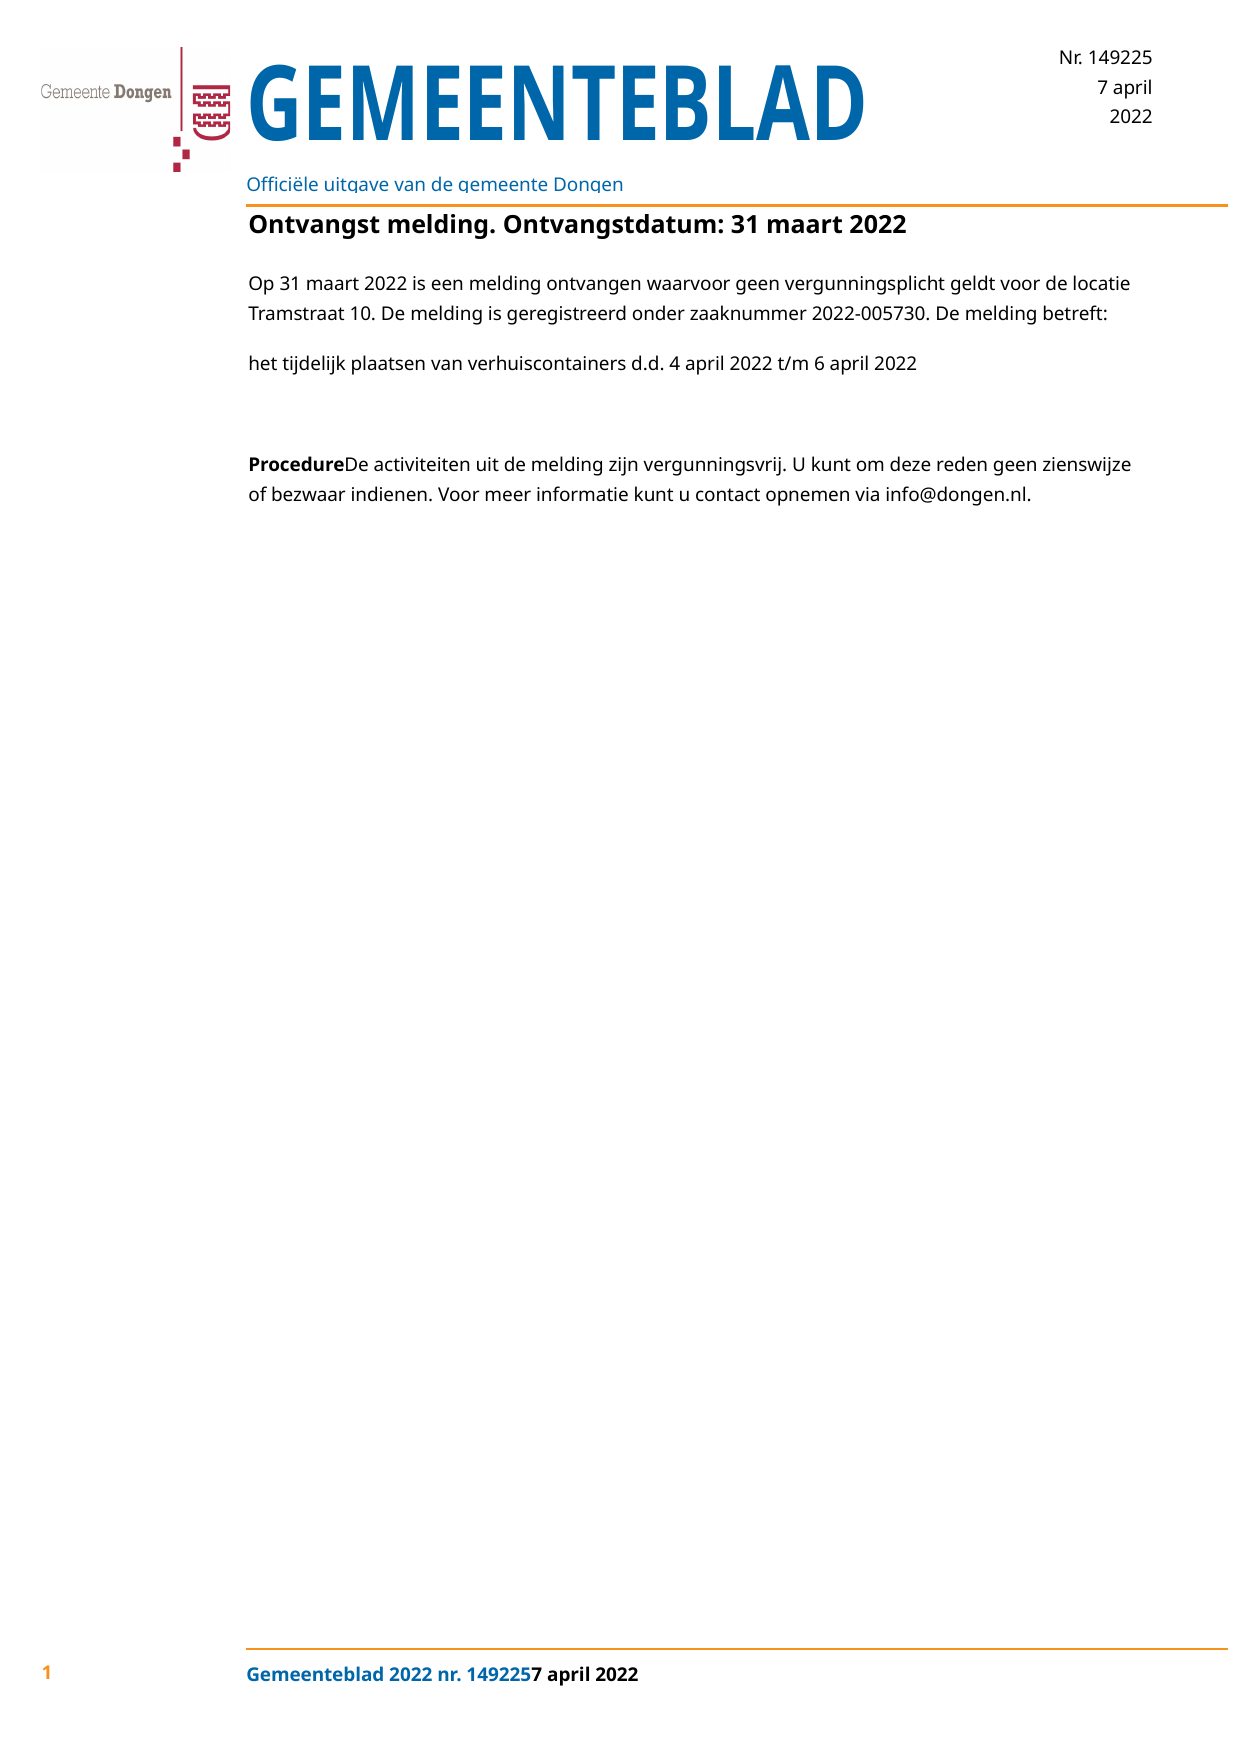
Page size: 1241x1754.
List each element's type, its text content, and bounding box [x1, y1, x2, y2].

picture [41, 47, 231, 172]
text het tijdelijk plaatsen van verhuiscontainers d.d. 4 april 2022 t/m 6 april 2022 [248, 350, 1152, 376]
text ProcedureDe activiteiten uit de melding zijn vergunningsvrij. U kunt om deze reden geen zienswijze of bezwaar indienen. Voor meer informatie kunt u contact opnemen via info@dongen.nl. [248, 451, 1152, 506]
text Op 31 maart 2022 is een melding ontvangen waarvoor geen vergunningsplicht geldt voor de locatie Tramstraat 10. De melding is geregistreerd onder zaaknummer 2022-005730. De melding betreft: [248, 270, 1152, 326]
text Ontvangst melding. Ontvangstdatum: 31 maart 2022 [248, 207, 1152, 241]
